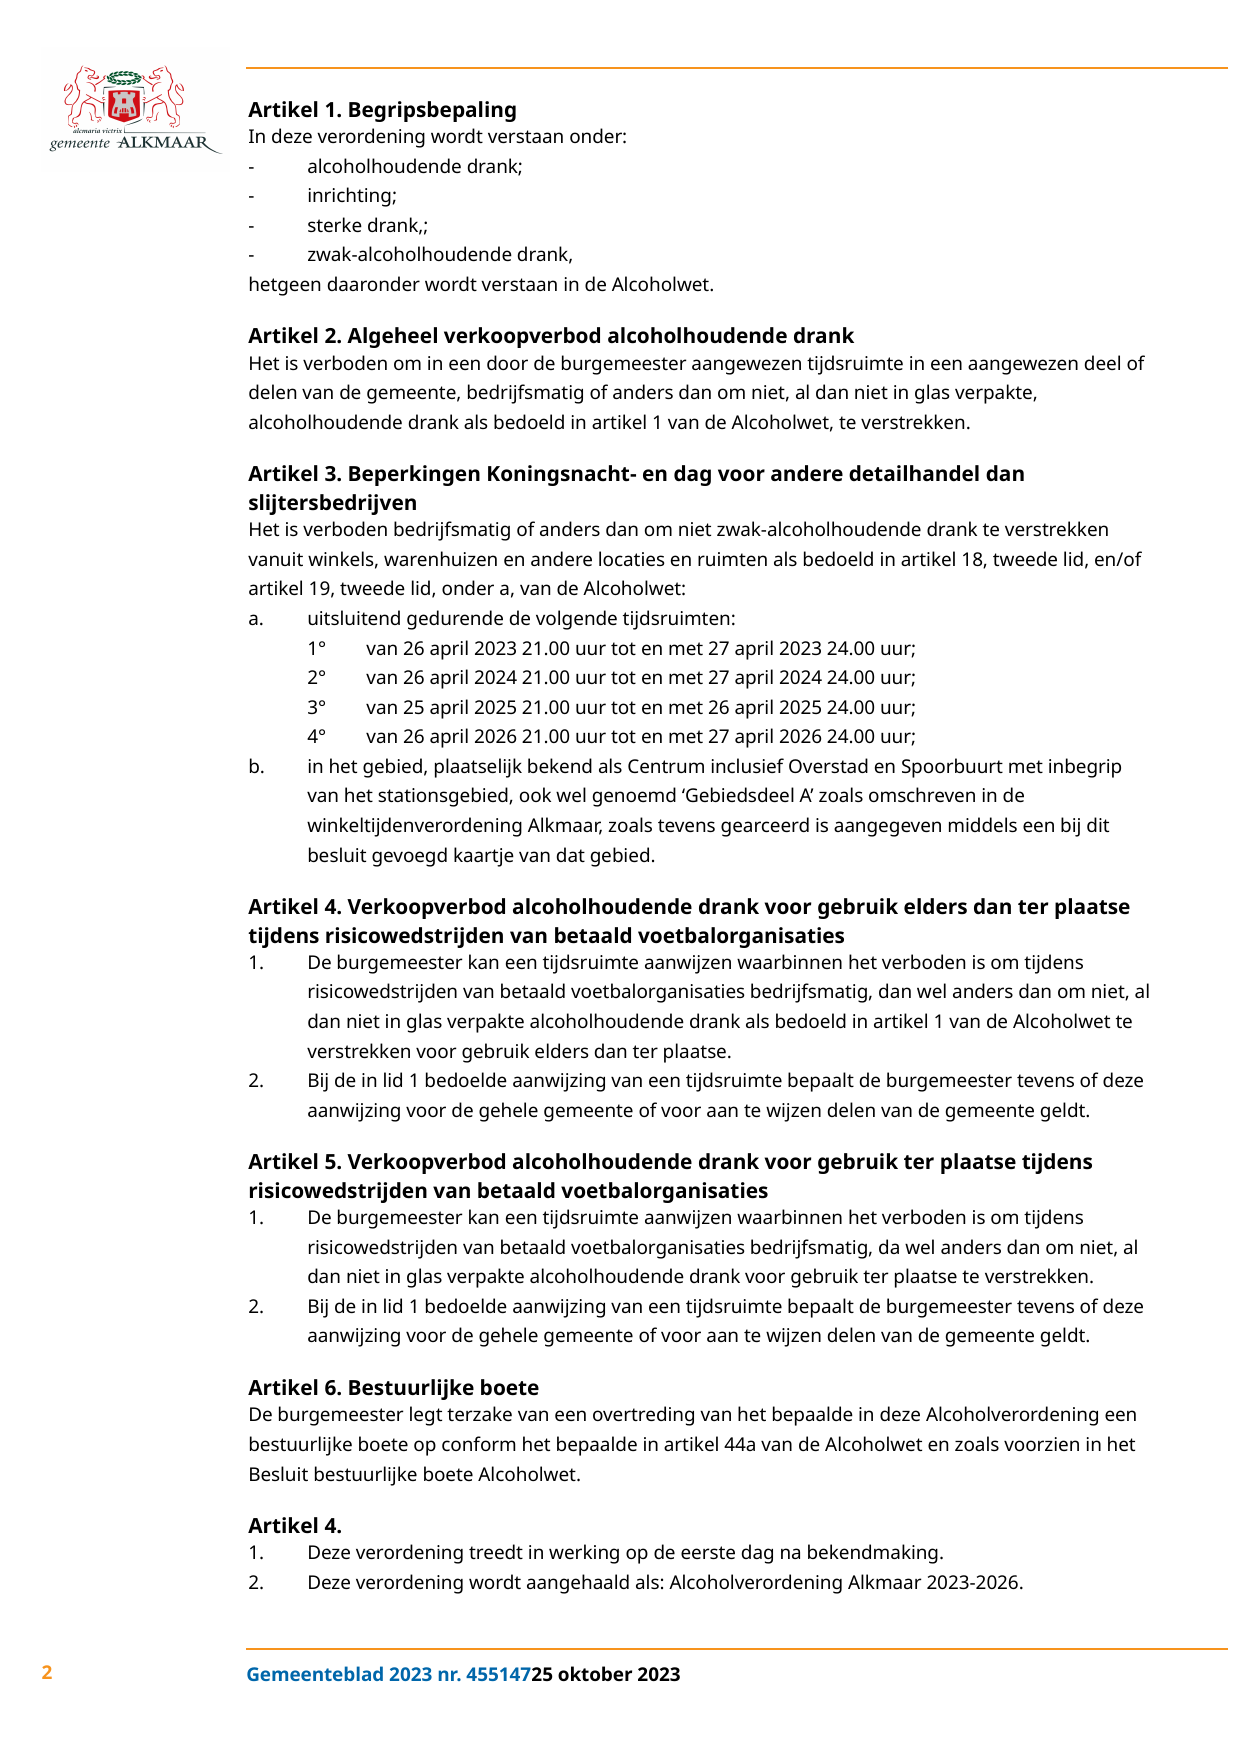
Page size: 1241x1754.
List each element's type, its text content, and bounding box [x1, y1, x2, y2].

list van 26 april 2024 21.00 uur tot en met 27 april 2024 24.00 uur; [307, 664, 1152, 690]
text Artikel 4. [248, 1511, 1152, 1539]
text hetgeen daaronder wordt verstaan in de Alcoholwet. [248, 271, 1152, 297]
list alcoholhoudende drank; [248, 153, 1152, 178]
list in het gebied, plaatselijk bekend als Centrum inclusief Overstad en Spoorbuurt met inbegrip van het stationsgebied, ook wel genoemd ‘Gebiedsdeel A’ zoals omschreven in de winkeltijdenverordening Alkmaar, zoals tevens gearceerd is aangegeven middels een bij dit besluit gevoegd kaartje van dat gebied. [248, 753, 1152, 868]
text Het is verboden bedrijfsmatig of anders dan om niet zwak-alcoholhoudende drank te verstrekken vanuit winkels, warenhuizen en andere locaties en ruimten als bedoeld in artikel 18, tweede lid, en/of artikel 19, tweede lid, onder a, van de Alcoholwet: [248, 516, 1152, 601]
list Bij de in lid 1 bedoelde aanwijzing van een tijdsruimte bepaalt de burgemeester tevens of deze aanwijzing voor de gehele gemeente of voor aan te wijzen delen van de gemeente geldt. [248, 1067, 1152, 1123]
list van 26 april 2026 21.00 uur tot en met 27 april 2026 24.00 uur; [307, 723, 1152, 749]
text Artikel 5. Verkoopverbod alcoholhoudende drank voor gebruik ter plaatse tijdens risicowedstrijden van betaald voetbalorganisaties [248, 1147, 1152, 1204]
text Artikel 2. Algeheel verkoopverbod alcoholhoudende drank [248, 322, 1152, 350]
list inrichting; [248, 182, 1152, 208]
text Het is verboden om in een door de burgemeester aangewezen tijdsruimte in een aangewezen deel of delen van de gemeente, bedrijfsmatig of anders dan om niet, al dan niet in glas verpakte, alcoholhoudende drank als bedoeld in artikel 1 van de Alcoholwet, te verstrekken. [248, 350, 1152, 435]
list sterke drank,; [248, 212, 1152, 238]
list zwak-alcoholhoudende drank, [248, 242, 1152, 267]
picture [41, 47, 231, 172]
text De burgemeester legt terzake van een overtreding van het bepaalde in deze Alcoholverordening een bestuurlijke boete op conform het bepaalde in artikel 44a van de Alcoholwet en zoals voorzien in het Besluit bestuurlijke boete Alcoholwet. [248, 1402, 1152, 1486]
text Artikel 3. Beperkingen Koningsnacht- en dag voor andere detailhandel dan slijtersbedrijven [248, 459, 1152, 516]
list Deze verordening wordt aangehaald als: Alcoholverordening Alkmaar 2023-2026. [248, 1569, 1152, 1595]
list Deze verordening treedt in werking op de eerste dag na bekendmaking. [248, 1539, 1152, 1565]
list Bij de in lid 1 bedoelde aanwijzing van een tijdsruimte bepaalt de burgemeester tevens of deze aanwijzing voor de gehele gemeente of voor aan te wijzen delen van de gemeente geldt. [248, 1293, 1152, 1348]
text Artikel 4. Verkoopverbod alcoholhoudende drank voor gebruik elders dan ter plaatse tijdens risicowedstrijden van betaald voetbalorganisaties [248, 892, 1152, 949]
list uitsluitend gedurende de volgende tijdsruimten: [248, 605, 1152, 631]
list van 25 april 2025 21.00 uur tot en met 26 april 2025 24.00 uur; [307, 694, 1152, 720]
text Artikel 6. Bestuurlijke boete [248, 1373, 1152, 1402]
text In deze verordening wordt verstaan onder: [248, 123, 1152, 149]
list De burgemeester kan een tijdsruimte aanwijzen waarbinnen het verboden is om tijdens risicowedstrijden van betaald voetbalorganisaties bedrijfsmatig, da wel anders dan om niet, al dan niet in glas verpakte alcoholhoudende drank voor gebruik ter plaatse te verstrekken. [248, 1204, 1152, 1289]
text Artikel 1. Begripsbepaling [248, 95, 1152, 123]
list De burgemeester kan een tijdsruimte aanwijzen waarbinnen het verboden is om tijdens risicowedstrijden van betaald voetbalorganisaties bedrijfsmatig, dan wel anders dan om niet, al dan niet in glas verpakte alcoholhoudende drank als bedoeld in artikel 1 van de Alcoholwet te verstrekken voor gebruik elders dan ter plaatse. [248, 949, 1152, 1064]
list van 26 april 2023 21.00 uur tot en met 27 april 2023 24.00 uur; [307, 635, 1152, 661]
